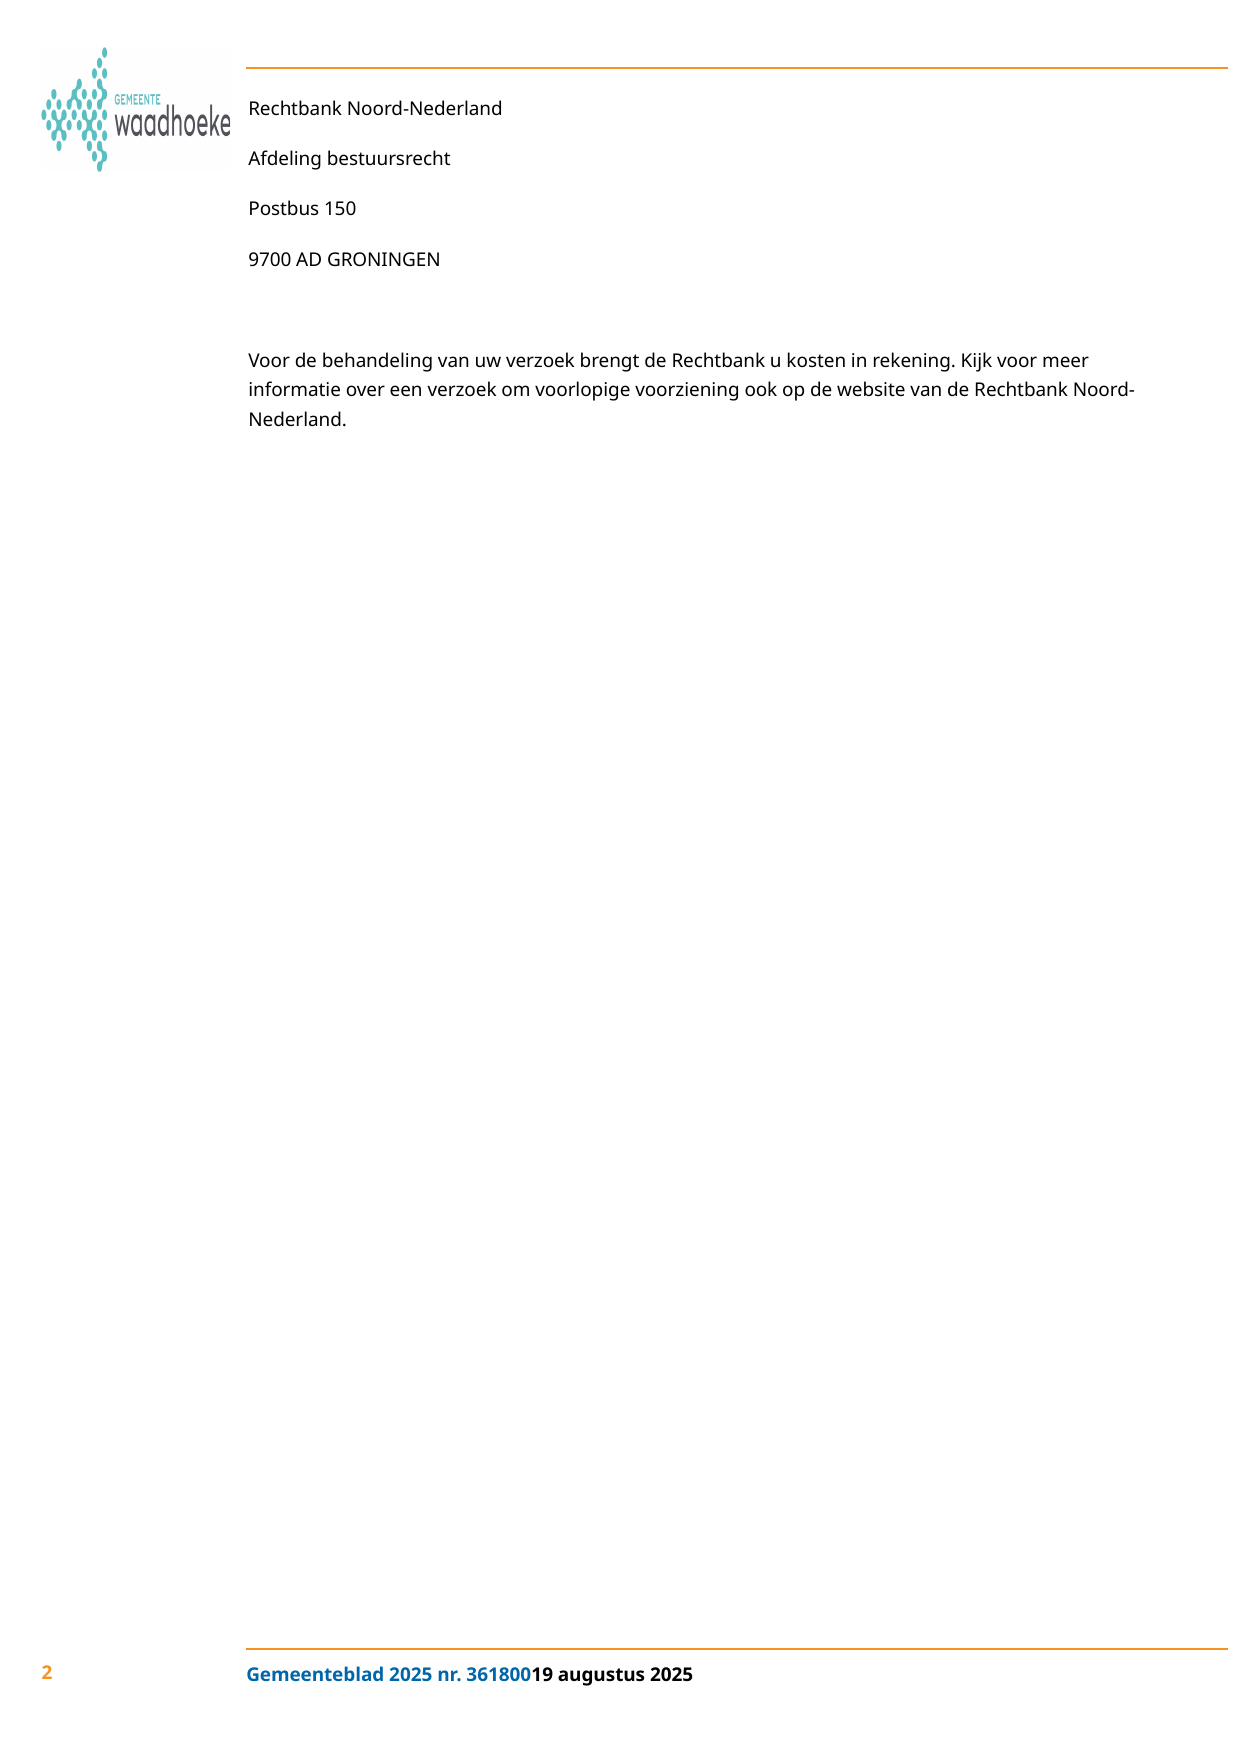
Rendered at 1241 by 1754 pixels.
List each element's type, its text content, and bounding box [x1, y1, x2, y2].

text Voor de behandeling van uw verzoek brengt de Rechtbank u kosten in rekening. Kijk voor meer informatie over een verzoek om voorlopige voorziening ook op de website van de Rechtbank Noord-Nederland. [248, 347, 1152, 432]
text 9700 AD GRONINGEN [248, 246, 1152, 272]
text Afdeling bestuursrecht [248, 145, 1152, 171]
text Rechtbank Noord-Nederland [248, 95, 1152, 121]
text Postbus 150 [248, 196, 1152, 221]
picture [41, 47, 231, 172]
